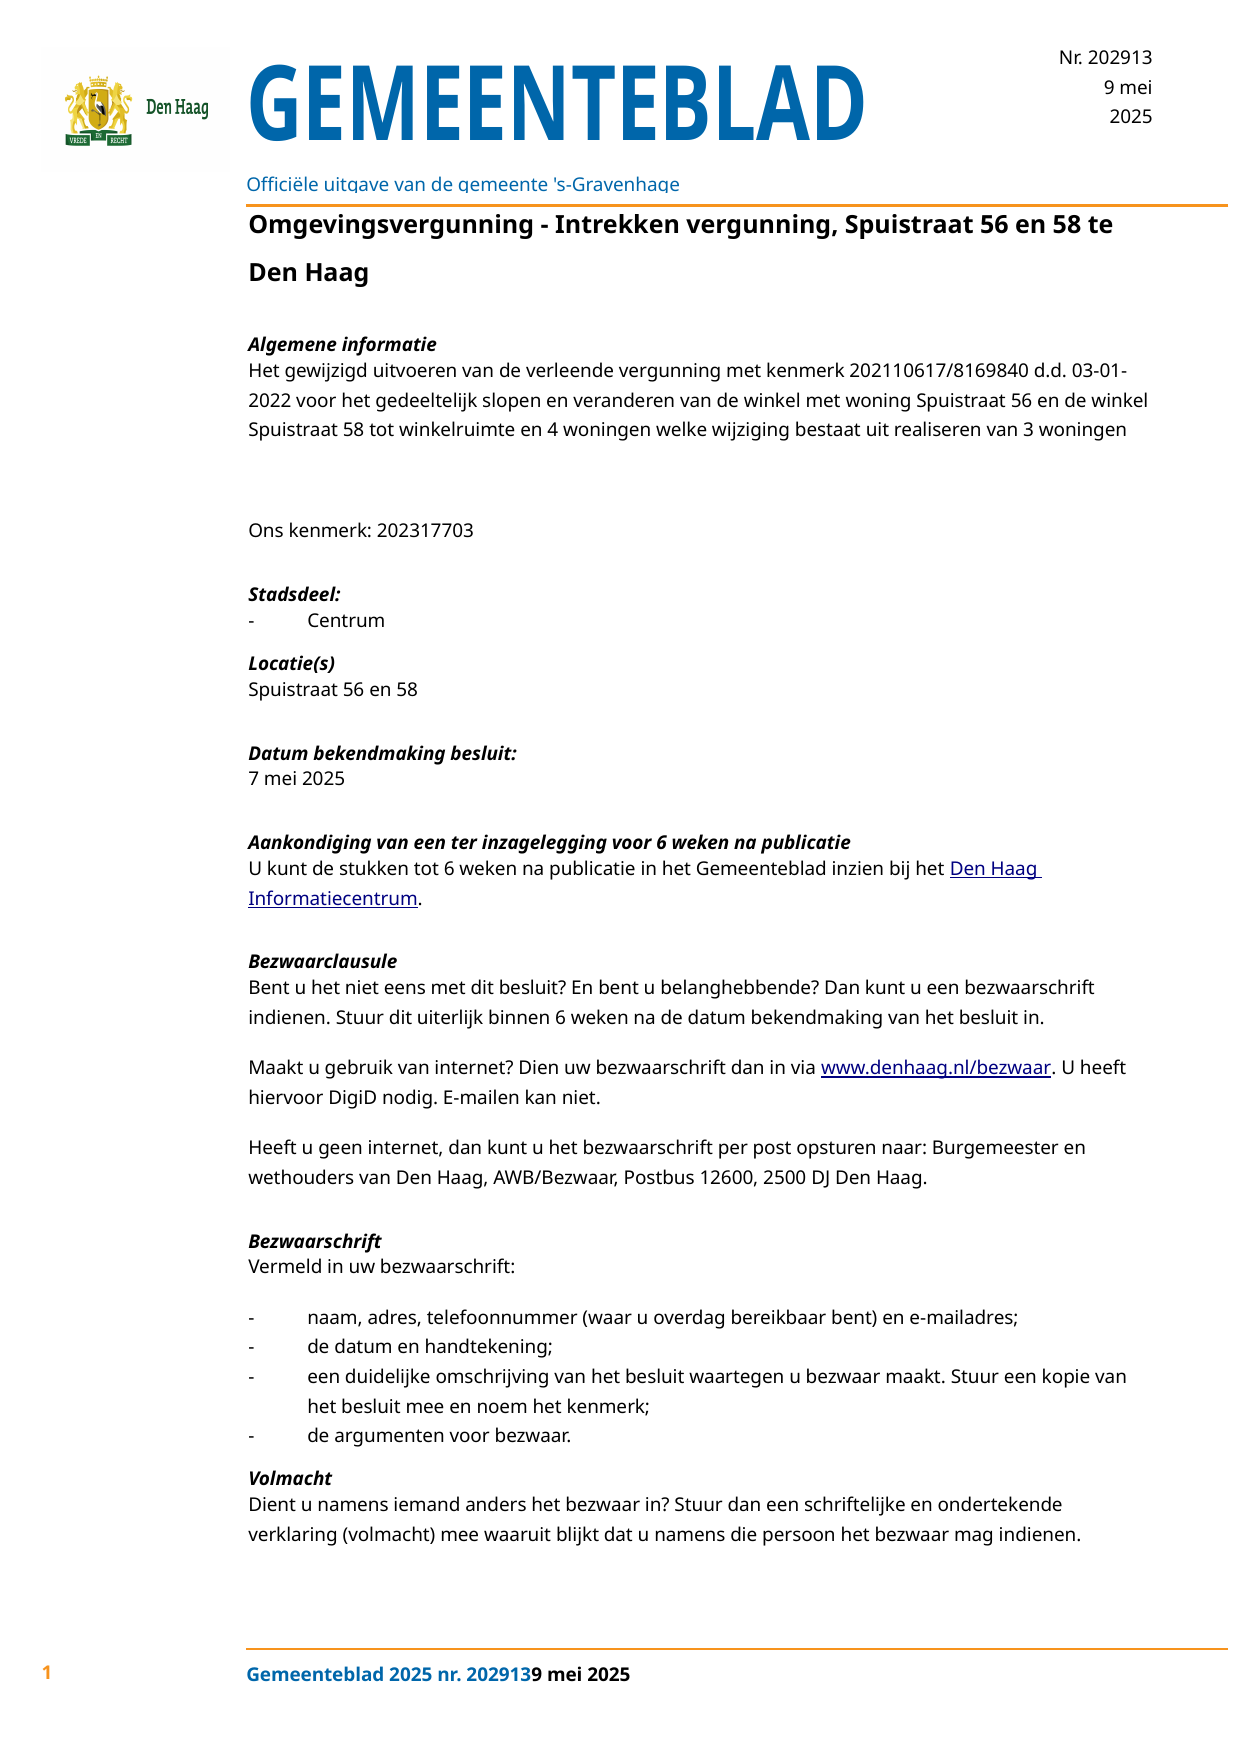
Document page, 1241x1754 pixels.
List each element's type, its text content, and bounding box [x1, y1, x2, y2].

list Centrum [248, 607, 1152, 633]
text Aankondiging van een ter inzagelegging voor 6 weken na publicatie [248, 829, 1152, 855]
list de datum en handtekening; [248, 1334, 1152, 1359]
text Bezwaarclausule [248, 949, 1152, 974]
text Het gewijzigd uitvoeren van de verleende vergunning met kenmerk 202110617/8169840 d.d. 03-01-2022 voor het gedeeltelijk slopen en veranderen van de winkel met woning Spuistraat 56 en de winkel Spuistraat 58 tot winkelruimte en 4 woningen welke wijziging bestaat uit realiseren van 3 woningen [248, 357, 1152, 442]
text Maakt u gebruik van internet? Dien uw bezwaarschrift dan in via www.denhaag.nl/bezwaar. U heeft hiervoor DigiD nodig. E-mailen kan niet. [248, 1054, 1152, 1110]
text Heeft u geen internet, dan kunt u het bezwaarschrift per post opsturen naar: Burgemeester en wethouders van Den Haag, AWB/Bezwaar, Postbus 12600, 2500 DJ Den Haag. [248, 1134, 1152, 1190]
text Omgevingsvergunning - Intrekken vergunning, Spuistraat 56 en 58 te Den Haag [248, 207, 1152, 288]
list de argumenten voor bezwaar. [248, 1422, 1152, 1448]
text Stadsdeel: [248, 581, 1152, 607]
text Vermeld in uw bezwaarschrift: [248, 1254, 1152, 1279]
text 7 mei 2025 [248, 765, 1152, 791]
text Ons kenmerk: 202317703 [248, 517, 1152, 543]
list naam, adres, telefoonnummer (waar u overdag bereikbaar bent) en e-mailadres; [248, 1304, 1152, 1330]
text U kunt de stukken tot 6 weken na publicatie in het Gemeenteblad inzien bij het Den Haag Informatiecentrum. [248, 855, 1152, 910]
text Locatie(s) [248, 650, 1152, 676]
text Bent u het niet eens met dit besluit? En bent u belanghebbende? Dan kunt u een bezwaarschrift indienen. Stuur dit uiterlijk binnen 6 weken na de datum bekendmaking van het besluit in. [248, 974, 1152, 1030]
text Bezwaarschrift [248, 1228, 1152, 1254]
picture [41, 47, 231, 172]
text Dient u namens iemand anders het bezwaar in? Stuur dan een schriftelijke en ondertekende verklaring (volmacht) mee waaruit blijkt dat u namens die persoon het bezwaar mag indienen. [248, 1491, 1152, 1547]
text Algemene informatie [248, 331, 1152, 357]
text Volmacht [248, 1466, 1152, 1491]
text Spuistraat 56 en 58 [248, 676, 1152, 701]
list een duidelijke omschrijving van het besluit waartegen u bezwaar maakt. Stuur een kopie van het besluit mee en noem het kenmerk; [248, 1363, 1152, 1418]
text Datum bekendmaking besluit: [248, 740, 1152, 765]
